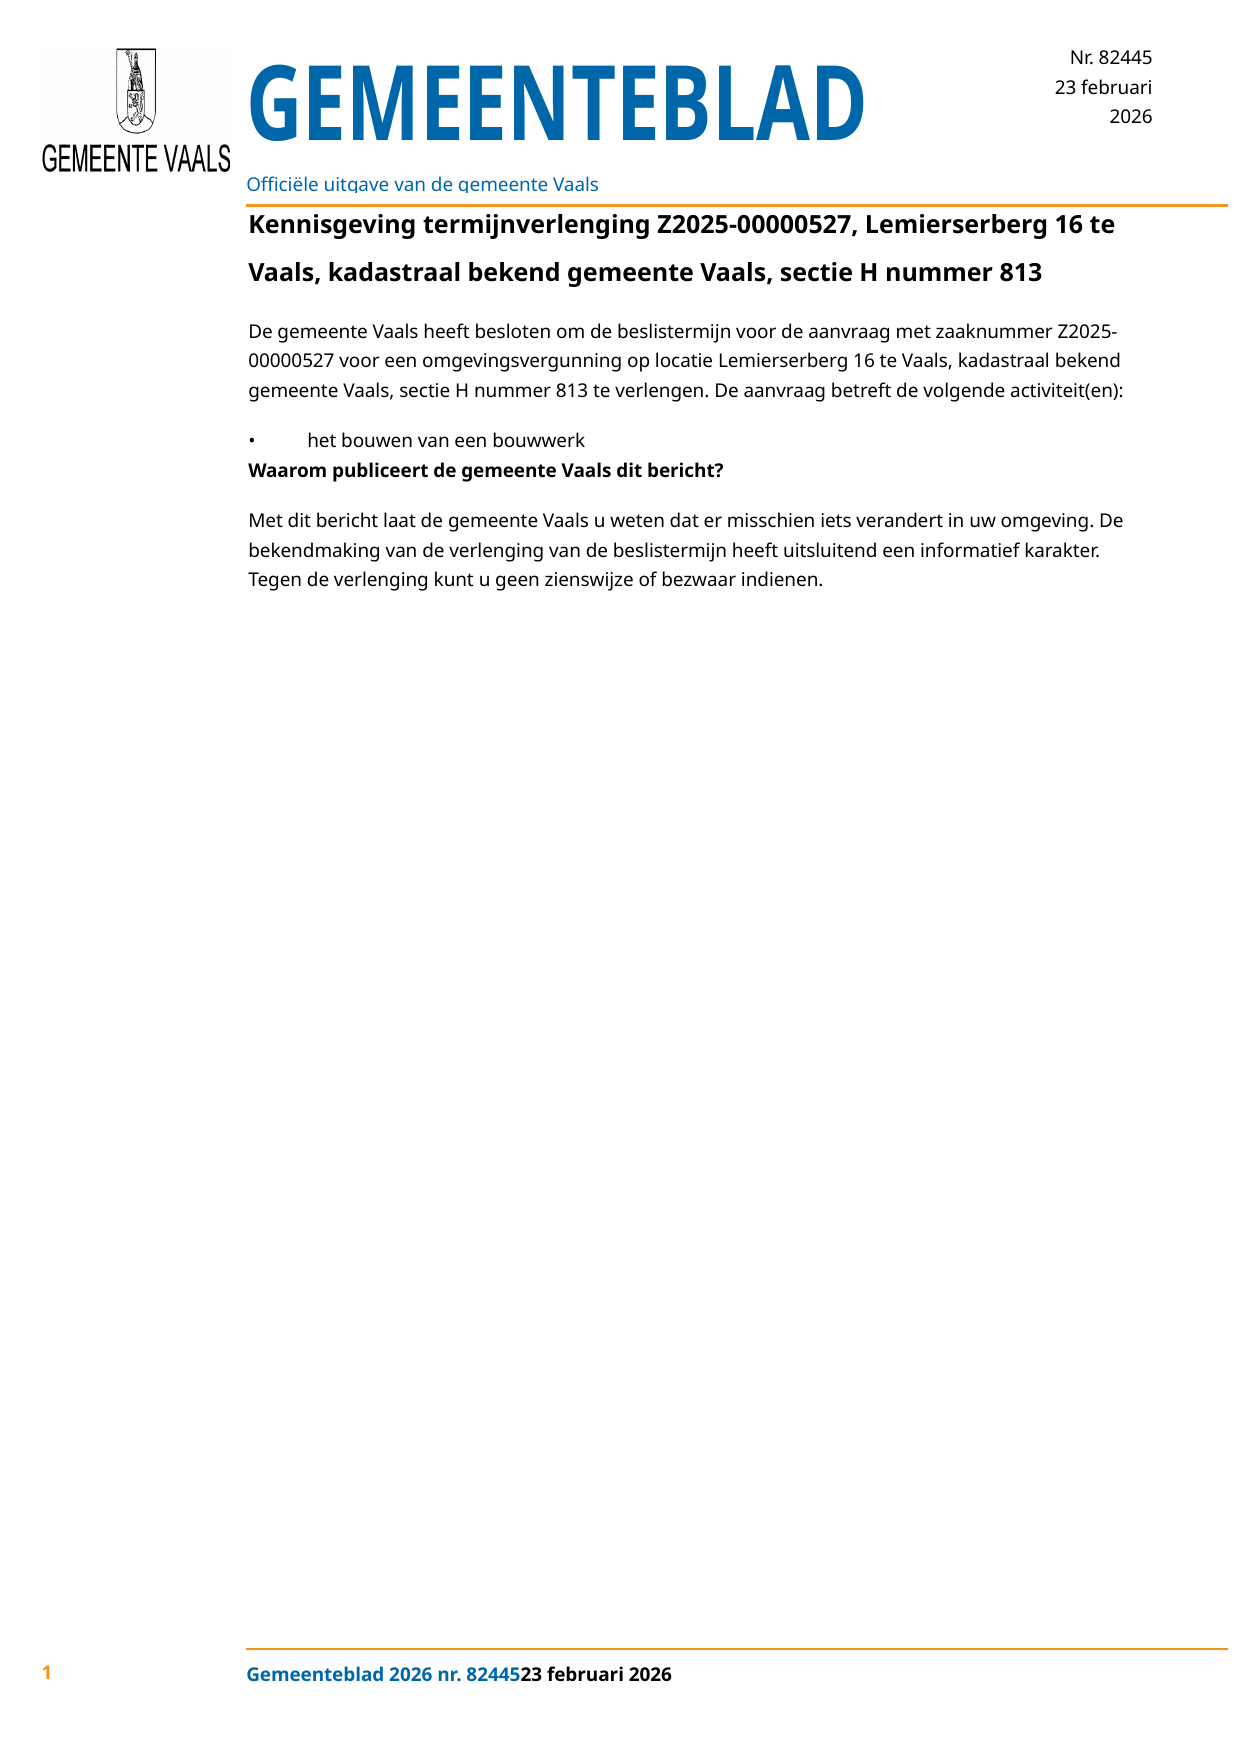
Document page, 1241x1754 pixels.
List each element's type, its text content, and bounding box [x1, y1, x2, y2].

text De gemeente Vaals heeft besloten om de beslistermijn voor de aanvraag met zaaknummer Z2025-00000527 voor een omgevingsvergunning op locatie Lemierserberg 16 te Vaals, kadastraal bekend gemeente Vaals, sectie H nummer 813 te verlengen. De aanvraag betreft de volgende activiteit(en): [248, 318, 1152, 403]
text Waarom publiceert de gemeente Vaals dit bericht? [248, 457, 1152, 483]
picture [41, 47, 231, 172]
text Met dit bericht laat de gemeente Vaals u weten dat er misschien iets verandert in uw omgeving. De bekendmaking van de verlenging van de beslistermijn heeft uitsluitend een informatief karakter. Tegen de verlenging kunt u geen zienswijze of bezwaar indienen. [248, 507, 1152, 592]
text Kennisgeving termijnverlenging Z2025-00000527, Lemierserberg 16 te Vaals, kadastraal bekend gemeente Vaals, sectie H nummer 813 [248, 207, 1152, 288]
list het bouwen van een bouwwerk [248, 427, 1152, 453]
